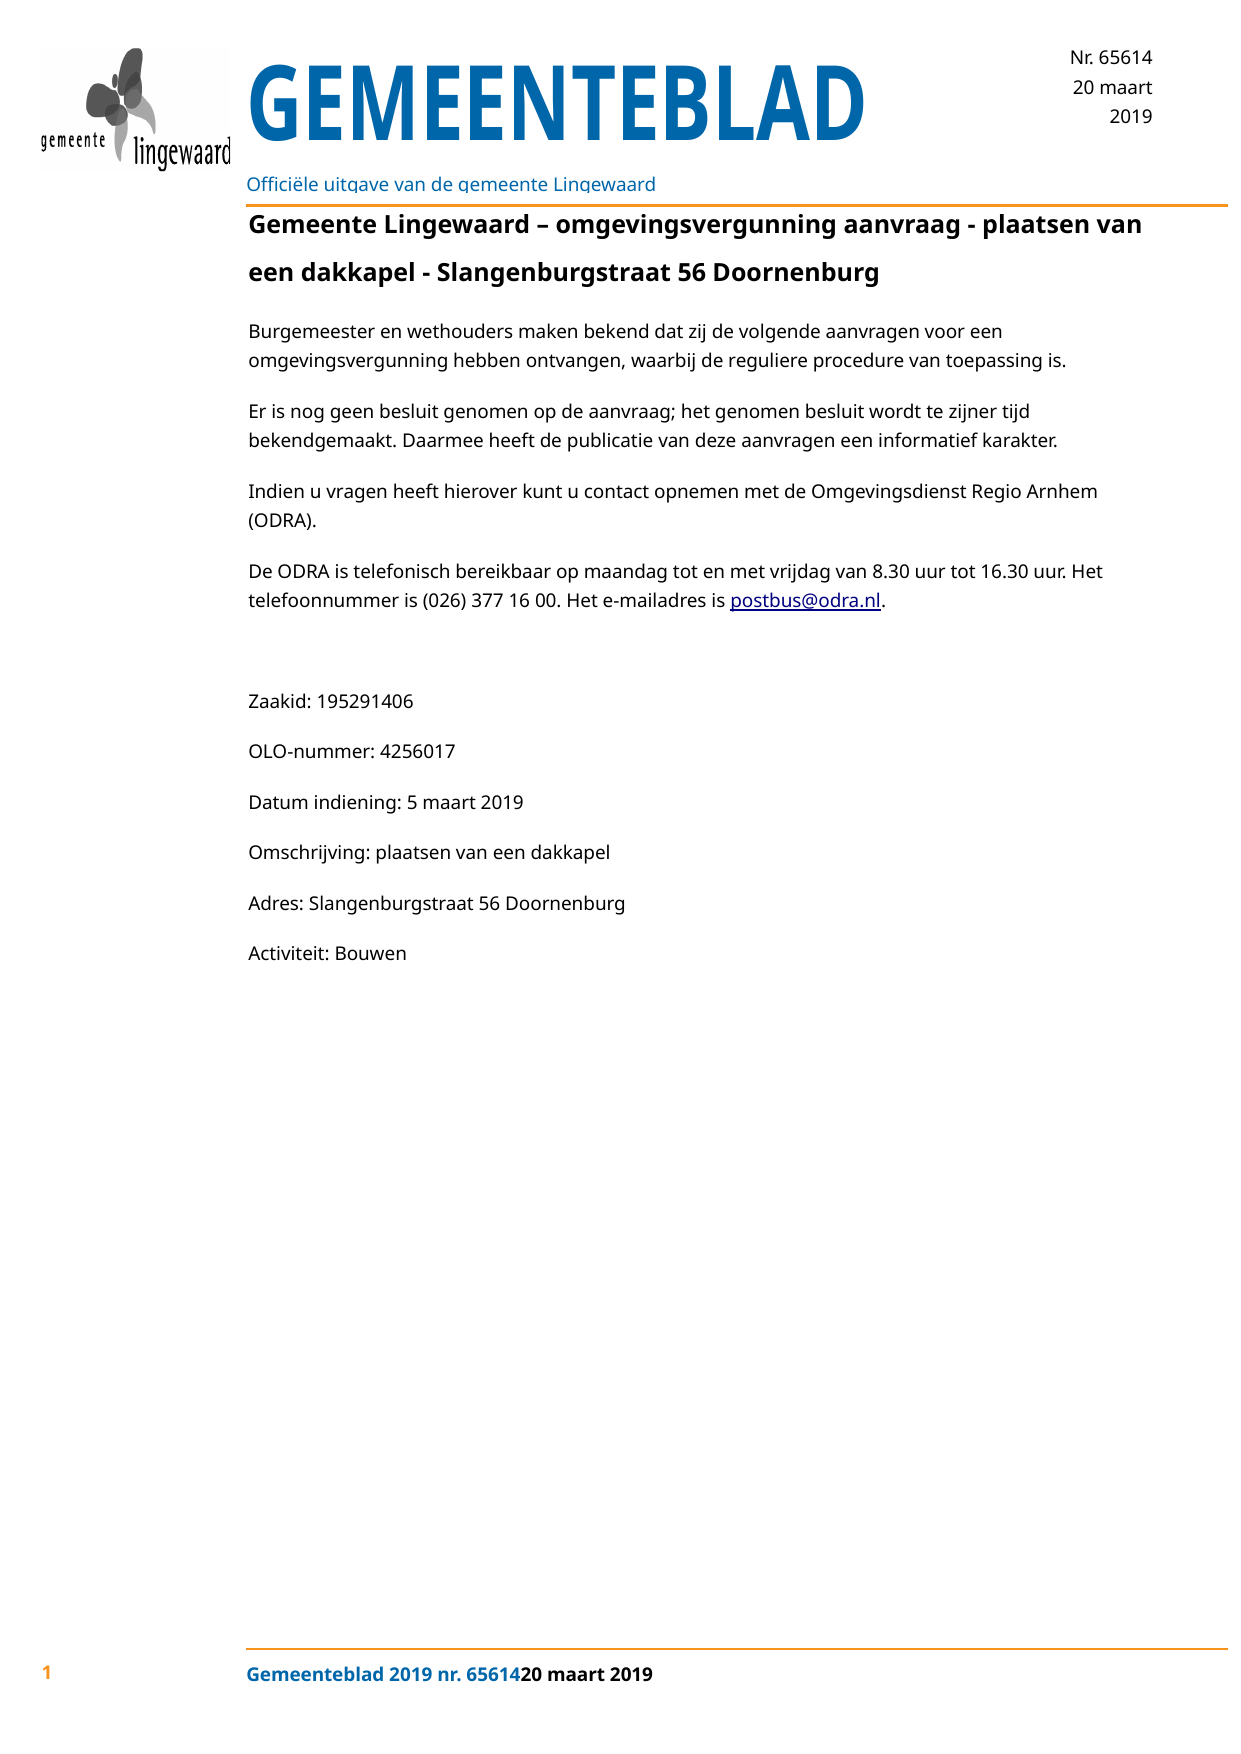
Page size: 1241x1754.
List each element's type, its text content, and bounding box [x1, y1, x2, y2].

text Datum indiening: 5 maart 2019 [248, 789, 1152, 815]
text Zaakid: 195291406 [248, 688, 1152, 714]
text Burgemeester en wethouders maken bekend dat zij de volgende aanvragen voor een omgevingsvergunning hebben ontvangen, waarbij de reguliere procedure van toepassing is. [248, 318, 1152, 373]
text Adres: Slangenburgstraat 56 Doornenburg [248, 890, 1152, 916]
text Activiteit: Bouwen [248, 940, 1152, 966]
text De ODRA is telefonisch bereikbaar op maandag tot en met vrijdag van 8.30 uur tot 16.30 uur. Het telefoonnummer is (026) 377 16 00. Het e-mailadres is postbus@odra.nl. [248, 558, 1152, 613]
picture [41, 47, 231, 172]
text Er is nog geen besluit genomen op de aanvraag; het genomen besluit wordt te zijner tijd bekendgemaakt. Daarmee heeft de publicatie van deze aanvragen een informatief karakter. [248, 398, 1152, 453]
text OLO-nummer: 4256017 [248, 739, 1152, 764]
text Gemeente Lingewaard – omgevingsvergunning aanvraag - plaatsen van een dakkapel - Slangenburgstraat 56 Doornenburg [248, 207, 1152, 288]
text Indien u vragen heeft hierover kunt u contact opnemen met de Omgevingsdienst Regio Arnhem (ODRA). [248, 478, 1152, 533]
text Omschrijving: plaatsen van een dakkapel [248, 839, 1152, 865]
